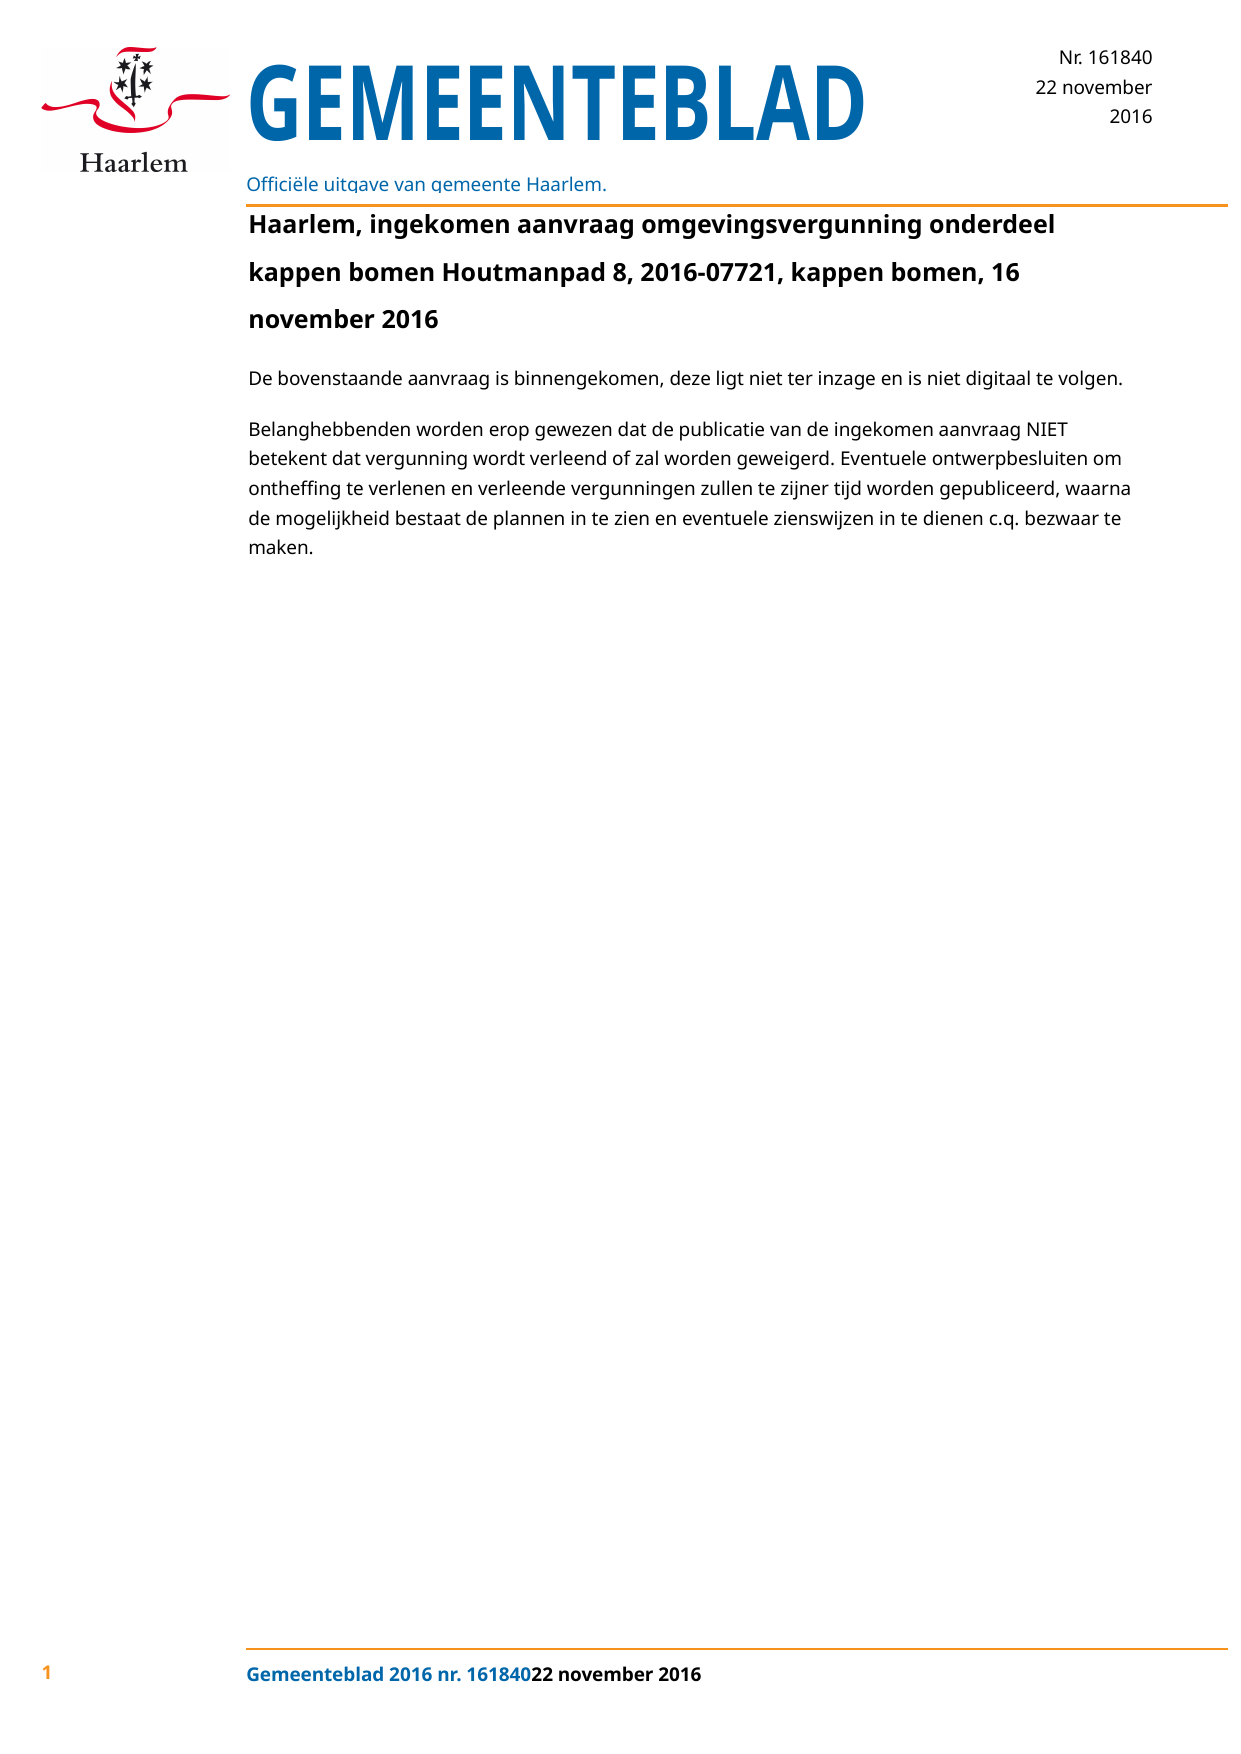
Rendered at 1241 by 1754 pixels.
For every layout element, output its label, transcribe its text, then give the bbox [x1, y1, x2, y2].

picture [41, 47, 231, 172]
text De bovenstaande aanvraag is binnengekomen, deze ligt niet ter inzage en is niet digitaal te volgen. [248, 366, 1152, 391]
text Belanghebbenden worden erop gewezen dat de publicatie van de ingekomen aanvraag NIET betekent dat vergunning wordt verleend of zal worden geweigerd. Eventuele ontwerpbesluiten om ontheffing te verlenen en verleende vergunningen zullen te zijner tijd worden gepubliceerd, waarna de mogelijkheid bestaat de plannen in te zien en eventuele zienswijzen in te dienen c.q. bezwaar te maken. [248, 416, 1152, 560]
text Haarlem, ingekomen aanvraag omgevingsvergunning onderdeel kappen bomen Houtmanpad 8, 2016-07721, kappen bomen, 16 november 2016 [248, 207, 1152, 336]
